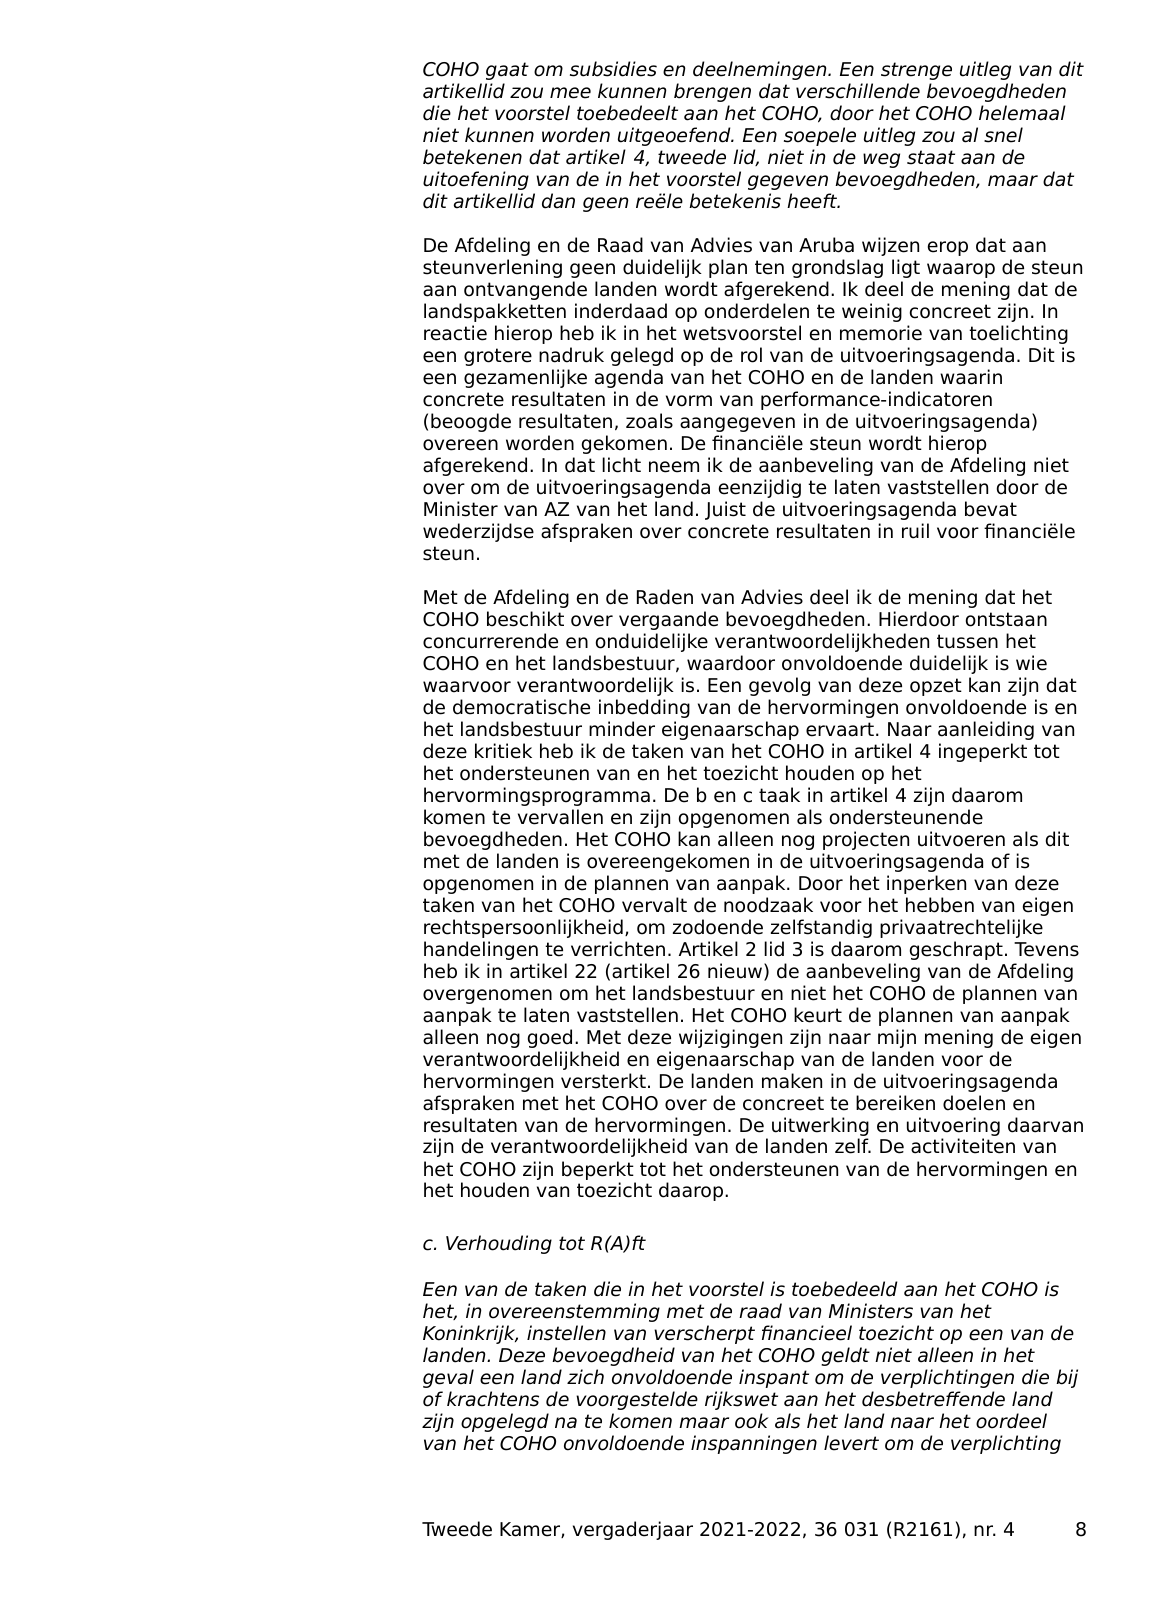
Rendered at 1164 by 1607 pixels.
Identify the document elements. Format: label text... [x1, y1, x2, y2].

text Met de Afdeling en de Raden van Advies deel ik de mening dat het COHO beschikt over vergaande bevoegdheden. Hierdoor ontstaan concurrerende en onduidelijke verantwoordelijkheden tussen het COHO en het landsbestuur, waardoor onvoldoende duidelijk is wie waarvoor verantwoordelijk is. Een gevolg van deze opzet kan zijn dat de democratische inbedding van de hervormingen onvoldoende is en het landsbestuur minder eigenaarschap ervaart. Naar aanleiding van deze kritiek heb ik de taken van het COHO in artikel 4 ingeperkt tot het ondersteunen van en het toezicht houden op het hervormingsprogramma. De b en c taak in artikel 4 zijn daarom komen te vervallen en zijn opgenomen als ondersteunende bevoegdheden. Het COHO kan alleen nog projecten uitvoeren als dit met de landen is overeengekomen in de uitvoeringsagenda of is opgenomen in de plannen van aanpak. Door het inperken van deze taken van het COHO vervalt de noodzaak voor het hebben van eigen rechtspersoonlijkheid, om zodoende zelfstandig privaatrechtelijke handelingen te verrichten. Artikel 2 lid 3 is daarom geschrapt. Tevens heb ik in artikel 22 (artikel 26 nieuw) de aanbeveling van de Afdeling overgenomen om het landsbestuur en niet het COHO de plannen van aanpak te laten vaststellen. Het COHO keurt de plannen van aanpak alleen nog goed. Met deze wijzigingen zijn naar mijn mening de eigen verantwoordelijkheid en eigenaarschap van de landen voor de hervormingen versterkt. De landen maken in de uitvoeringsagenda afspraken met het COHO over de concreet te bereiken doelen en resultaten van de hervormingen. De uitwerking en uitvoering daarvan zijn de verantwoordelijkheid van de landen zelf. De activiteiten van het COHO zijn beperkt tot het ondersteunen van de hervormingen en het houden van toezicht daarop. [422, 587, 1087, 1202]
text De Afdeling en de Raad van Advies van Aruba wijzen erop dat aan steunverlening geen duidelijk plan ten grondslag ligt waarop de steun aan ontvangende landen wordt afgerekend. Ik deel de mening dat de landspakketten inderdaad op onderdelen te weinig concreet zijn. In reactie hierop heb ik in het wetsvoorstel en memorie van toelichting een grotere nadruk gelegd op de rol van de uitvoeringsagenda. Dit is een gezamenlijke agenda van het COHO en de landen waarin concrete resultaten in de vorm van performance-indicatoren (beoogde resultaten, zoals aangegeven in de uitvoeringsagenda) overeen worden gekomen. De financiële steun wordt hierop afgerekend. In dat licht neem ik de aanbeveling van de Afdeling niet over om de uitvoeringsagenda eenzijdig te laten vaststellen door de Minister van AZ van het land. Juist de uitvoeringsagenda bevat wederzijdse afspraken over concrete resultaten in ruil voor financiële steun. [422, 235, 1087, 565]
text Een van de taken die in het voorstel is toebedeeld aan het COHO is het, in overeenstemming met de raad van Ministers van het Koninkrijk, instellen van verscherpt financieel toezicht op een van de landen. Deze bevoegdheid van het COHO geldt niet alleen in het geval een land zich onvoldoende inspant om de verplichtingen die bij of krachtens de voorgestelde rijkswet aan het desbetreffende land zijn opgelegd na te komen maar ook als het land naar het oordeel van het COHO onvoldoende inspanningen levert om de verplichting [422, 1279, 1087, 1455]
subtitle c. Verhouding tot R(A)ft [422, 1232, 1087, 1254]
text COHO gaat om subsidies en deelnemingen. Een strenge uitleg van dit artikellid zou mee kunnen brengen dat verschillende bevoegdheden die het voorstel toebedeelt aan het COHO, door het COHO helemaal niet kunnen worden uitgeoefend. Een soepele uitleg zou al snel betekenen dat artikel 4, tweede lid, niet in de weg staat aan de uitoefening van de in het voorstel gegeven bevoegdheden, maar dat dit artikellid dan geen reële betekenis heeft. [422, 59, 1087, 213]
